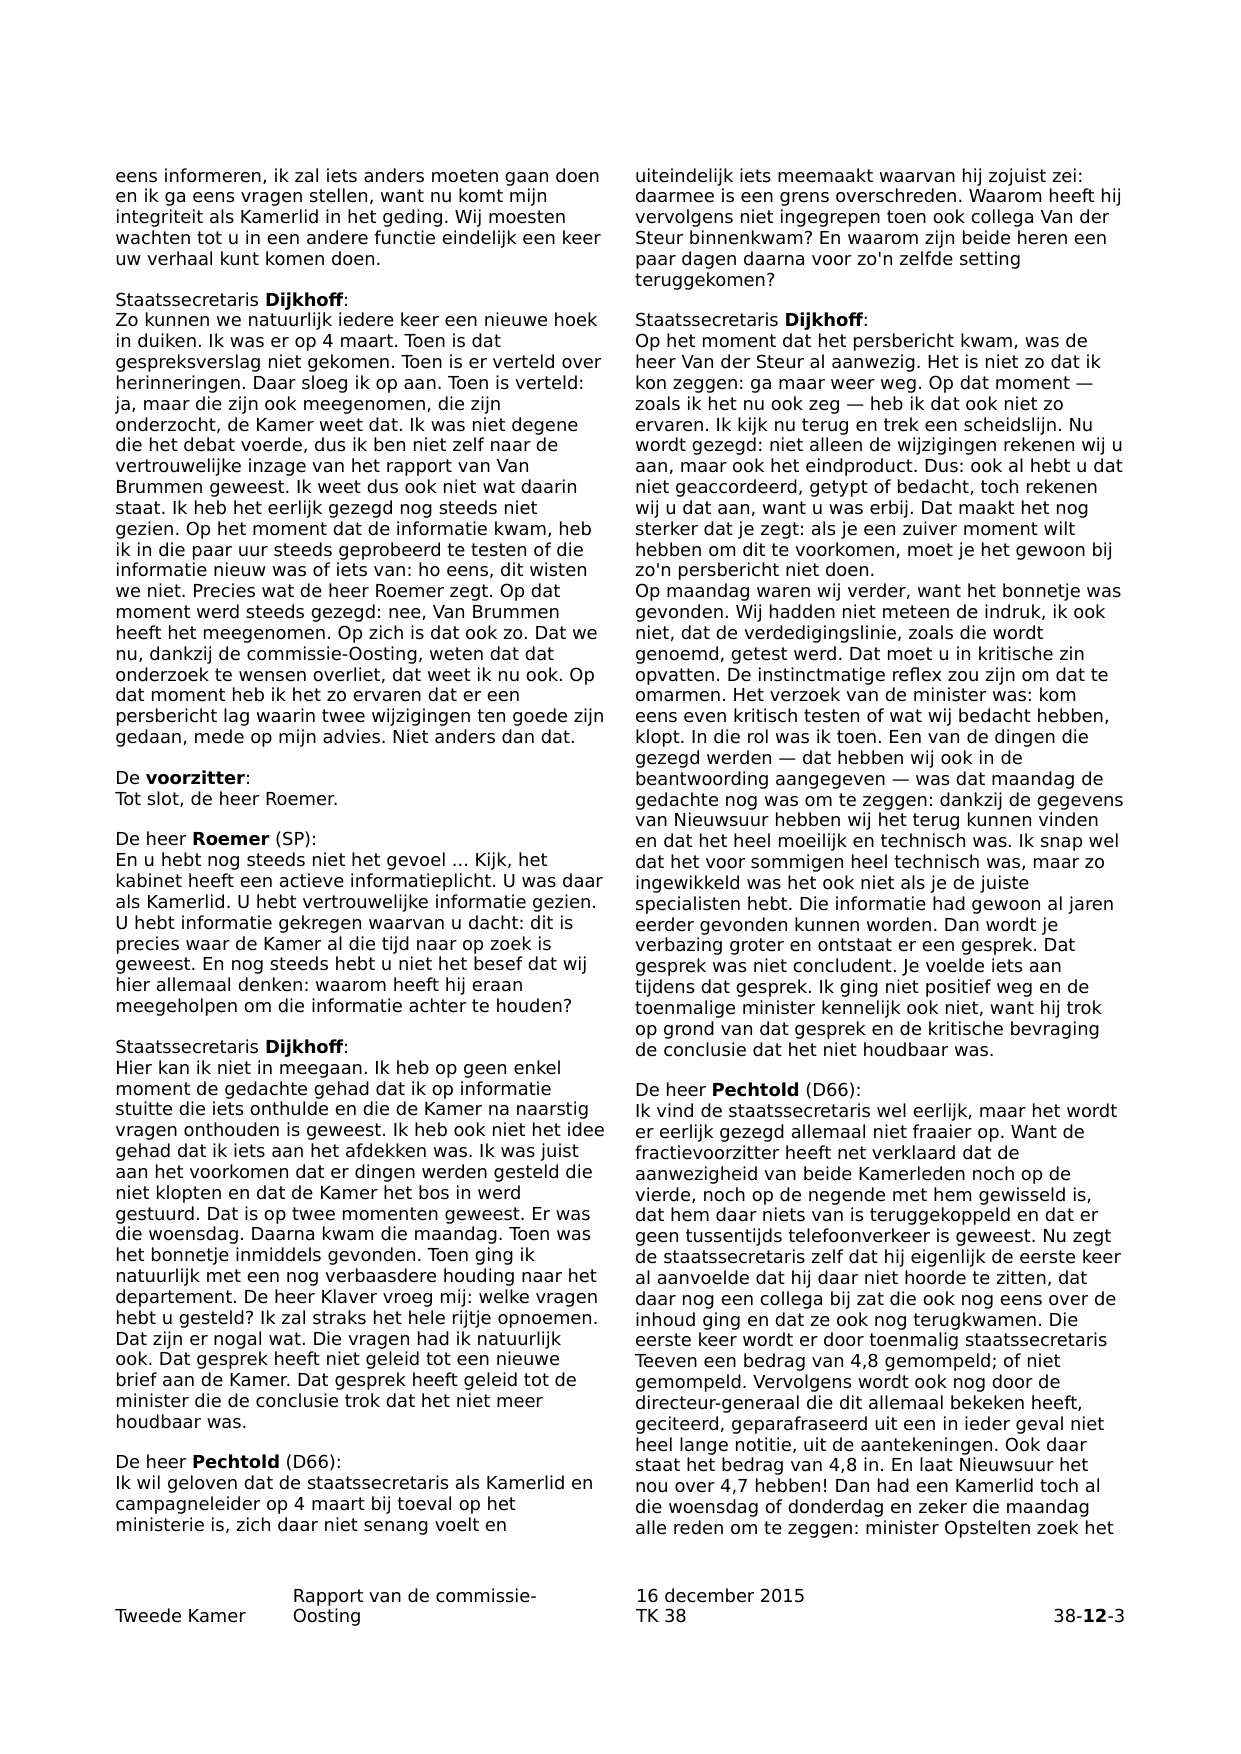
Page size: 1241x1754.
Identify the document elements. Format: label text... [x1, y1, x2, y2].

text De voorzitter: [115, 768, 605, 788]
text Staatssecretaris Dijkhoff: [115, 289, 605, 310]
text De heer Roemer (SP): [115, 829, 605, 850]
text Zo kunnen we natuurlijk iedere keer een nieuwe hoek in duiken. Ik was er op 4 maart. Toen is dat gespreksverslag niet gekomen. Toen is er verteld over herinneringen. Daar sloeg ik op aan. Toen is verteld: ja, maar die zijn ook meegenomen, die zijn onderzocht, de Kamer weet dat. Ik was niet degene die het debat voerde, dus ik ben niet zelf naar de vertrouwelijke inzage van het rapport van Van Brummen geweest. Ik weet dus ook niet wat daarin staat. Ik heb het eerlijk gezegd nog steeds niet gezien. Op het moment dat de informatie kwam, heb ik in die paar uur steeds geprobeerd te testen of die informatie nieuw was of iets van: ho eens, dit wisten we niet. Precies wat de heer Roemer zegt. Op dat moment werd steeds gezegd: nee, Van Brummen heeft het meegenomen. Op zich is dat ook zo. Dat we nu, dankzij de commissie-Oosting, weten dat dat onderzoek te wensen overliet, dat weet ik nu ook. Op dat moment heb ik het zo ervaren dat er een persbericht lag waarin twee wijzigingen ten goede zijn gedaan, mede op mijn advies. Niet anders dan dat. [115, 310, 605, 748]
text Staatssecretaris Dijkhoff: [115, 1037, 605, 1057]
text uiteindelijk iets meemaakt waarvan hij zojuist zei: daarmee is een grens overschreden. Waarom heeft hij vervolgens niet ingegrepen toen ook collega Van der Steur binnenkwam? En waarom zijn beide heren een paar dagen daarna voor zo'n zelfde setting teruggekomen? [635, 165, 1125, 290]
text Ik wil geloven dat de staatssecretaris als Kamerlid en campagneleider op 4 maart bij toeval op het ministerie is, zich daar niet senang voelt en [115, 1473, 605, 1536]
text Op maandag waren wij verder, want het bonnetje was gevonden. Wij hadden niet meteen de indruk, ik ook niet, dat de verdedigingslinie, zoals die wordt genoemd, getest werd. Dat moet u in kritische zin opvatten. De instinctmatige reflex zou zijn om dat te omarmen. Het verzoek van de minister was: kom eens even kritisch testen of wat wij bedacht hebben, klopt. In die rol was ik toen. Een van de dingen die gezegd werden — dat hebben wij ook in de beantwoording aangegeven — was dat maandag de gedachte nog was om te zeggen: dankzij de gegevens van Nieuwsuur hebben wij het terug kunnen vinden en dat het heel moeilijk en technisch was. Ik snap wel dat het voor sommigen heel technisch was, maar zo ingewikkeld was het ook niet als je de juiste specialisten hebt. Die informatie had gewoon al jaren eerder gevonden kunnen worden. Dan wordt je verbazing groter en ontstaat er een gesprek. Dat gesprek was niet concludent. Je voelde iets aan tijdens dat gesprek. Ik ging niet positief weg en de toenmalige minister kennelijk ook niet, want hij trok op grond van dat gesprek en de kritische bevraging de conclusie dat het niet houdbaar was. [635, 581, 1125, 1060]
text Hier kan ik niet in meegaan. Ik heb op geen enkel moment de gedachte gehad dat ik op informatie stuitte die iets onthulde en die de Kamer na naarstig vragen onthouden is geweest. Ik heb ook niet het idee gehad dat ik iets aan het afdekken was. Ik was juist aan het voorkomen dat er dingen werden gesteld die niet klopten en dat de Kamer het bos in werd gestuurd. Dat is op twee momenten geweest. Er was die woensdag. Daarna kwam die maandag. Toen was het bonnetje inmiddels gevonden. Toen ging ik natuurlijk met een nog verbaasdere houding naar het departement. De heer Klaver vroeg mij: welke vragen hebt u gesteld? Ik zal straks het hele rijtje opnoemen. Dat zijn er nogal wat. Die vragen had ik natuurlijk ook. Dat gesprek heeft niet geleid tot een nieuwe brief aan de Kamer. Dat gesprek heeft geleid tot de minister die de conclusie trok dat het niet meer houdbaar was. [115, 1057, 605, 1432]
text Ik vind de staatssecretaris wel eerlijk, maar het wordt er eerlijk gezegd allemaal niet fraaier op. Want de fractievoorzitter heeft net verklaard dat de aanwezigheid van beide Kamerleden noch op de vierde, noch op de negende met hem gewisseld is, dat hem daar niets van is teruggekoppeld en dat er geen tussentijds telefoonverkeer is geweest. Nu zegt de staatssecretaris zelf dat hij eigenlijk de eerste keer al aanvoelde dat hij daar niet hoorde te zitten, dat daar nog een collega bij zat die ook nog eens over de inhoud ging en dat ze ook nog terugkwamen. Die eerste keer wordt er door toenmalig staatssecretaris Teeven een bedrag van 4,8 gemompeld; of niet gemompeld. Vervolgens wordt ook nog door de directeur-generaal die dit allemaal bekeken heeft, geciteerd, geparafraseerd uit een in ieder geval niet heel lange notitie, uit de aantekeningen. Ook daar staat het bedrag van 4,8 in. En laat Nieuwsuur het nou over 4,7 hebben! Dan had een Kamerlid toch al die woensdag of donderdag en zeker die maandag alle reden om te zeggen: minister Opstelten zoek het [635, 1101, 1125, 1538]
text eens informeren, ik zal iets anders moeten gaan doen en ik ga eens vragen stellen, want nu komt mijn integriteit als Kamerlid in het geding. Wij moesten wachten tot u in een andere functie eindelijk een keer uw verhaal kunt komen doen. [115, 165, 605, 269]
text Tot slot, de heer Roemer. [115, 788, 605, 809]
text Op het moment dat het persbericht kwam, was de heer Van der Steur al aanwezig. Het is niet zo dat ik kon zeggen: ga maar weer weg. Op dat moment — zoals ik het nu ook zeg — heb ik dat ook niet zo ervaren. Ik kijk nu terug en trek een scheidslijn. Nu wordt gezegd: niet alleen de wijzigingen rekenen wij u aan, maar ook het eindproduct. Dus: ook al hebt u dat niet geaccordeerd, getypt of bedacht, toch rekenen wij u dat aan, want u was erbij. Dat maakt het nog sterker dat je zegt: als je een zuiver moment wilt hebben om dit te voorkomen, moet je het gewoon bij zo'n persbericht niet doen. [635, 331, 1125, 581]
text De heer Pechtold (D66): [115, 1452, 605, 1473]
text Staatssecretaris Dijkhoff: [635, 310, 1125, 331]
text De heer Pechtold (D66): [635, 1080, 1125, 1101]
text En u hebt nog steeds niet het gevoel ... Kijk, het kabinet heeft een actieve informatieplicht. U was daar als Kamerlid. U hebt vertrouwelijke informatie gezien. U hebt informatie gekregen waarvan u dacht: dit is precies waar de Kamer al die tijd naar op zoek is geweest. En nog steeds hebt u niet het besef dat wij hier allemaal denken: waarom heeft hij eraan meegeholpen om die informatie achter te houden? [115, 850, 605, 1017]
